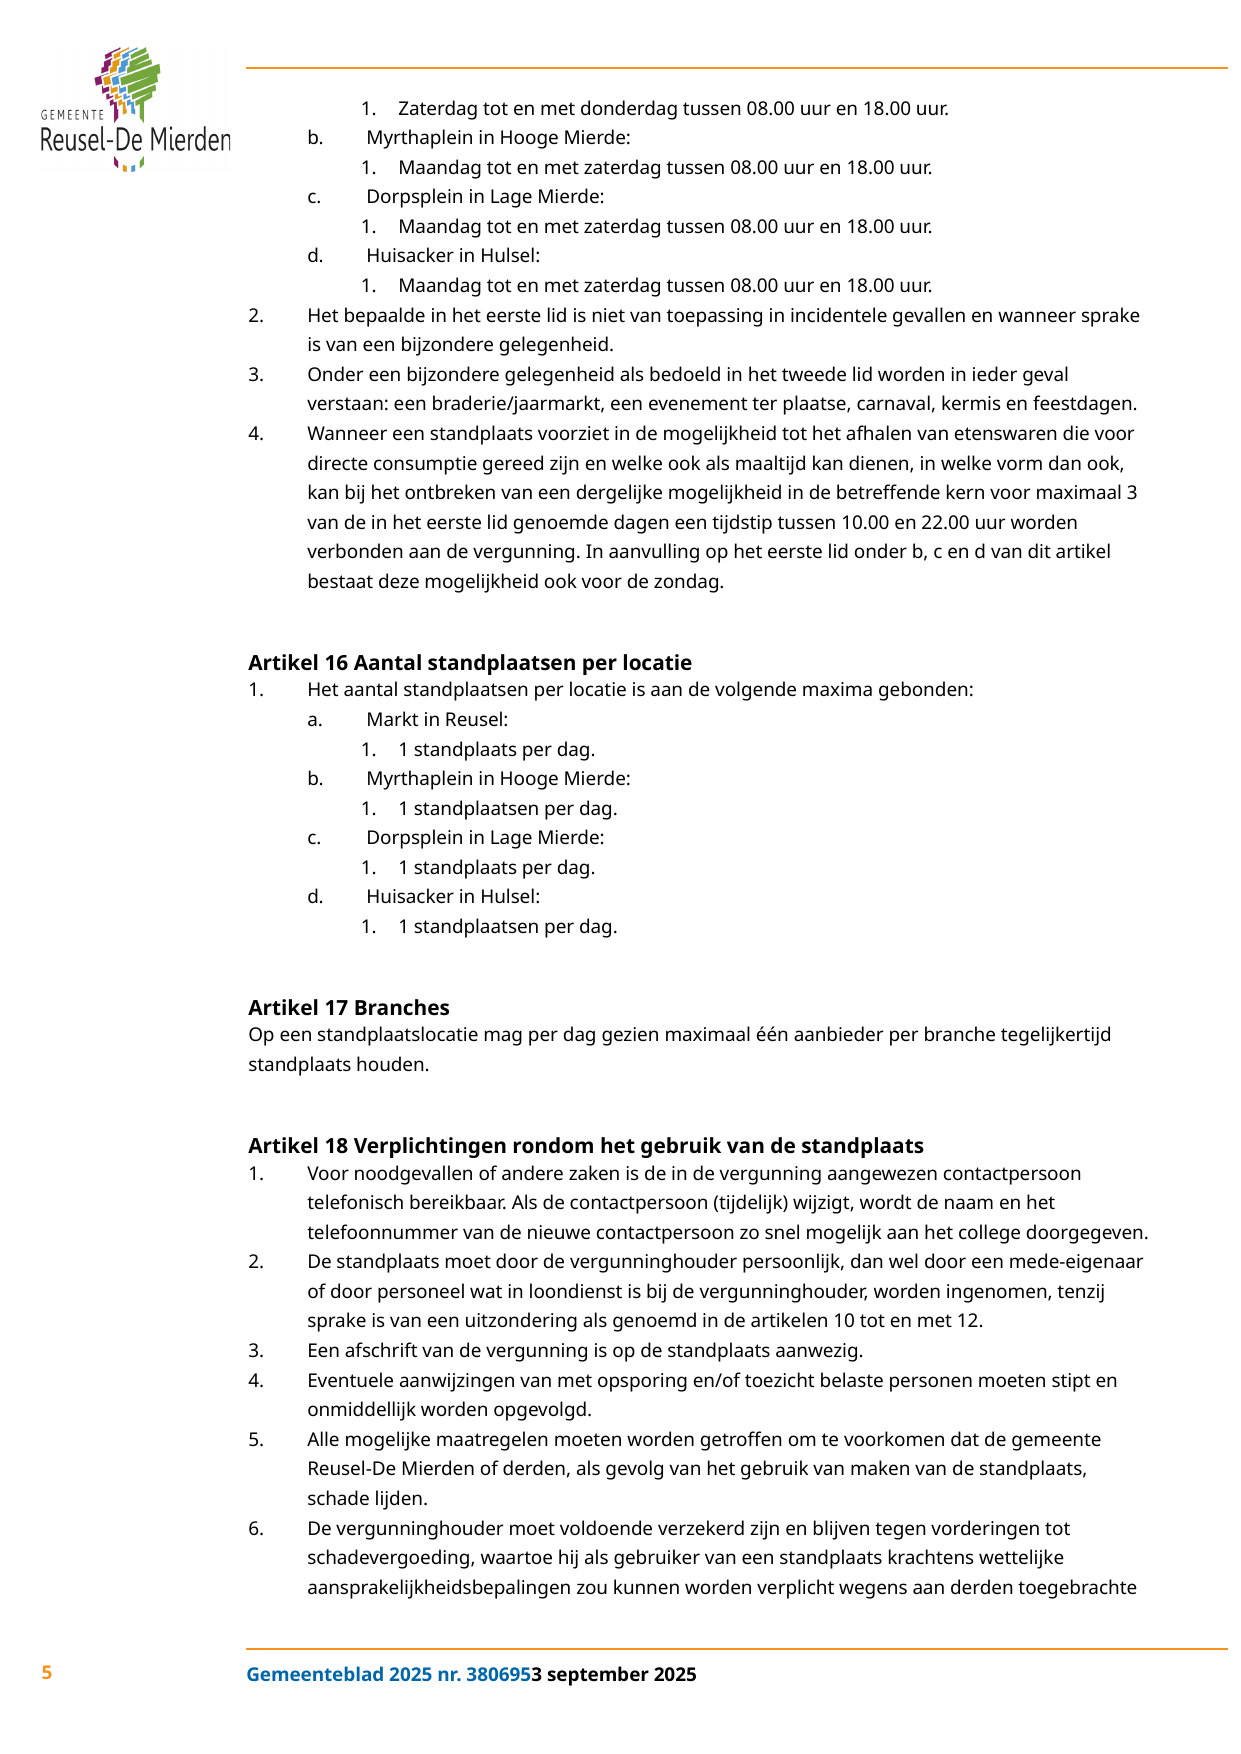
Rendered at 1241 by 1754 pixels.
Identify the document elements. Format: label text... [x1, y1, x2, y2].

list 1 standplaats per dag. [361, 736, 1152, 761]
list Het aantal standplaatsen per locatie is aan de volgende maxima gebonden: [248, 677, 1152, 702]
list 1 standplaats per dag. [361, 854, 1152, 880]
list Myrthaplein in Hooge Mierde: [307, 765, 1152, 791]
list Maandag tot en met zaterdag tussen 08.00 uur en 18.00 uur. [361, 272, 1152, 298]
list Een afschrift van de vergunning is op de standplaats aanwezig. [248, 1337, 1152, 1363]
list Myrthaplein in Hooge Mierde: [307, 124, 1152, 150]
list Onder een bijzondere gelegenheid als bedoeld in het tweede lid worden in ieder geval verstaan: een braderie/jaarmarkt, een evenement ter plaatse, carnaval, kermis en feestdagen. [248, 361, 1152, 416]
picture [41, 47, 231, 172]
list Voor noodgevallen of andere zaken is de in de vergunning aangewezen contactpersoon telefonisch bereikbaar. Als de contactpersoon (tijdelijk) wijzigt, wordt de naam en het telefoonnummer van de nieuwe contactpersoon zo snel mogelijk aan het college doorgegeven. [248, 1160, 1152, 1244]
list Wanneer een standplaats voorziet in de mogelijkheid tot het afhalen van etenswaren die voor directe consumptie gereed zijn en welke ook als maaltijd kan dienen, in welke vorm dan ook, kan bij het ontbreken van een dergelijke mogelijkheid in de betreffende kern voor maximaal 3 van de in het eerste lid genoemde dagen een tijdstip tussen 10.00 en 22.00 uur worden verbonden aan de vergunning. In aanvulling op het eerste lid onder b, c en d van dit artikel bestaat deze mogelijkheid ook voor de zondag. [248, 420, 1152, 594]
list 1 standplaatsen per dag. [361, 913, 1152, 939]
list Maandag tot en met zaterdag tussen 08.00 uur en 18.00 uur. [361, 154, 1152, 180]
list Alle mogelijke maatregelen moeten worden getroffen om te voorkomen dat de gemeente Reusel-De Mierden of derden, als gevolg van het gebruik van maken van de standplaats, schade lijden. [248, 1426, 1152, 1511]
list Maandag tot en met zaterdag tussen 08.00 uur en 18.00 uur. [361, 213, 1152, 239]
list Zaterdag tot en met donderdag tussen 08.00 uur en 18.00 uur. [361, 95, 1152, 121]
text Op een standplaatslocatie mag per dag gezien maximaal één aanbieder per branche tegelijkertijd standplaats houden. [248, 1022, 1152, 1077]
list De standplaats moet door de vergunninghouder persoonlijk, dan wel door een mede-eigenaar of door personeel wat in loondienst is bij de vergunninghouder, worden ingenomen, tenzij sprake is van een uitzondering als genoemd in de artikelen 10 tot en met 12. [248, 1248, 1152, 1333]
list Huisacker in Hulsel: [307, 243, 1152, 268]
list Het bepaalde in het eerste lid is niet van toepassing in incidentele gevallen en wanneer sprake is van een bijzondere gelegenheid. [248, 302, 1152, 357]
list De vergunninghouder moet voldoende verzekerd zijn en blijven tegen vorderingen tot schadevergoeding, waartoe hij als gebruiker van een standplaats krachtens wettelijke aansprakelijkheidsbepalingen zou kunnen worden verplicht wegens aan derden toegebrachte [248, 1515, 1152, 1599]
list Huisacker in Hulsel: [307, 884, 1152, 909]
text Artikel 16 Aantal standplaatsen per locatie [248, 648, 1152, 677]
list Eventuele aanwijzingen van met opsporing en/of toezicht belaste personen moeten stipt en onmiddellijk worden opgevolgd. [248, 1367, 1152, 1422]
text Artikel 17 Branches [248, 993, 1152, 1022]
list Dorpsplein in Lage Mierde: [307, 183, 1152, 209]
list Markt in Reusel: [307, 706, 1152, 732]
text Artikel 18 Verplichtingen rondom het gebruik van de standplaats [248, 1131, 1152, 1160]
list 1 standplaatsen per dag. [361, 795, 1152, 821]
list Dorpsplein in Lage Mierde: [307, 824, 1152, 850]
